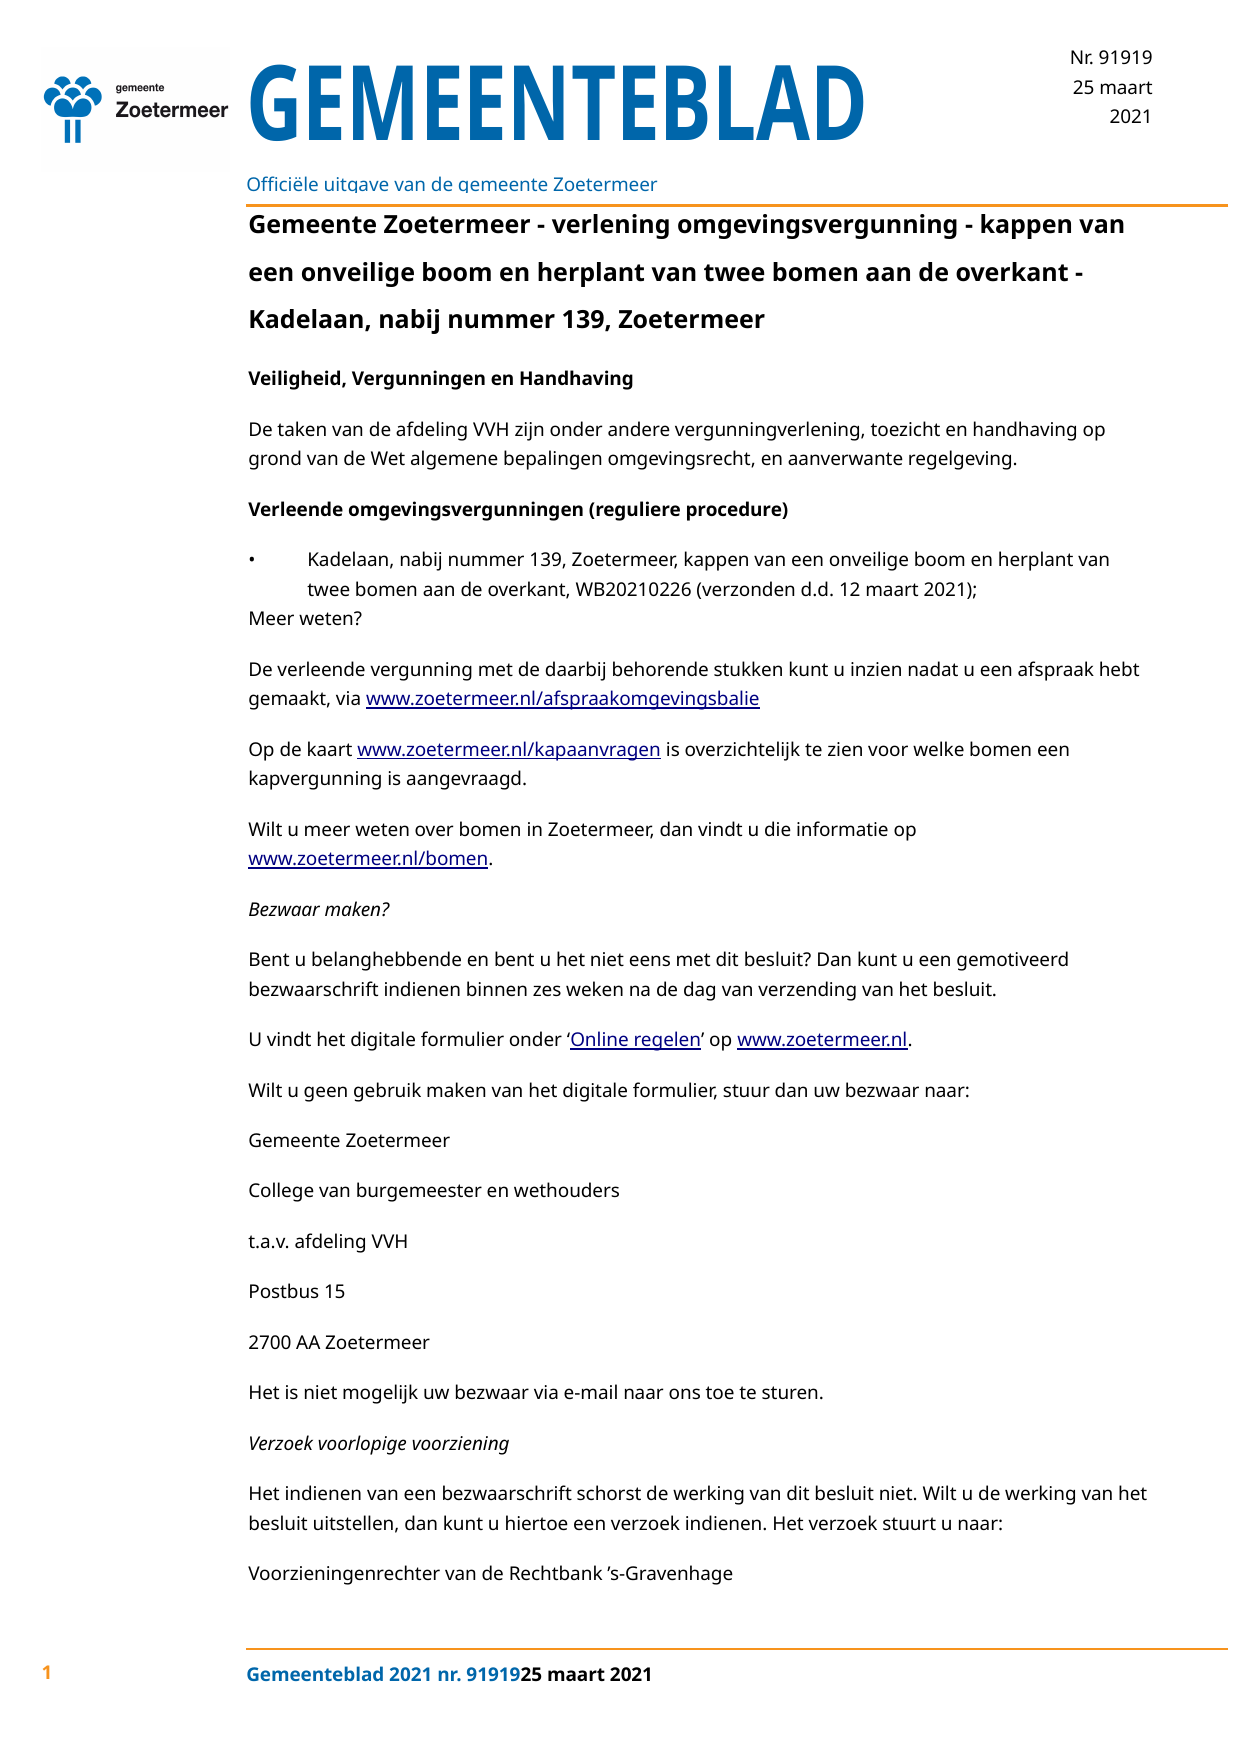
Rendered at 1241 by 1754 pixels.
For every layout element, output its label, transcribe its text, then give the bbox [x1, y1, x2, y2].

text 2700 AA Zoetermeer [248, 1329, 1152, 1354]
text Veiligheid, Vergunningen en Handhaving [248, 366, 1152, 391]
text Verzoek voorlopige voorziening [248, 1430, 1152, 1455]
text Gemeente Zoetermeer [248, 1127, 1152, 1153]
text Verleende omgevingsvergunningen (reguliere procedure) [248, 496, 1152, 522]
text Op de kaart www.zoetermeer.nl/kapaanvragen is overzichtelijk te zien voor welke bomen een kapvergunning is aangevraagd. [248, 736, 1152, 791]
text Voorzieningenrechter van de Rechtbank ’s-Gravenhage [248, 1560, 1152, 1586]
text Meer weten? [248, 606, 1152, 631]
text De verleende vergunning met de daarbij behorende stukken kunt u inzien nadat u een afspraak hebt gemaakt, via www.zoetermeer.nl/afspraakomgevingsbalie [248, 656, 1152, 711]
text Gemeente Zoetermeer - verlening omgevingsvergunning - kappen van een onveilige boom en herplant van twee bomen aan de overkant - Kadelaan, nabij nummer 139, Zoetermeer [248, 207, 1152, 336]
text Het indienen van een bezwaarschrift schorst de werking van dit besluit niet. Wilt u de werking van het besluit uitstellen, dan kunt u hiertoe een verzoek indienen. Het verzoek stuurt u naar: [248, 1480, 1152, 1535]
text Wilt u geen gebruik maken van het digitale formulier, stuur dan uw bezwaar naar: [248, 1077, 1152, 1102]
text Bent u belanghebbende en bent u het niet eens met dit besluit? Dan kunt u een gemotiveerd bezwaarschrift indienen binnen zes weken na de dag van verzending van het besluit. [248, 946, 1152, 1002]
text Wilt u meer weten over bomen in Zoetermeer, dan vindt u die informatie op www.zoetermeer.nl/bomen. [248, 816, 1152, 871]
list Kadelaan, nabij nummer 139, Zoetermeer, kappen van een onveilige boom en herplant van twee bomen aan de overkant, WB20210226 (verzonden d.d. 12 maart 2021); [248, 546, 1152, 602]
text College van burgemeester en wethouders [248, 1178, 1152, 1203]
text Postbus 15 [248, 1278, 1152, 1304]
picture [41, 47, 231, 172]
text U vindt het digitale formulier onder ‘Online regelen’ op www.zoetermeer.nl. [248, 1026, 1152, 1052]
text De taken van de afdeling VVH zijn onder andere vergunningverlening, toezicht en handhaving op grond van de Wet algemene bepalingen omgevingsrecht, en aanverwante regelgeving. [248, 416, 1152, 471]
text Het is niet mogelijk uw bezwaar via e-mail naar ons toe te sturen. [248, 1379, 1152, 1405]
text t.a.v. afdeling VVH [248, 1228, 1152, 1254]
text Bezwaar maken? [248, 896, 1152, 922]
